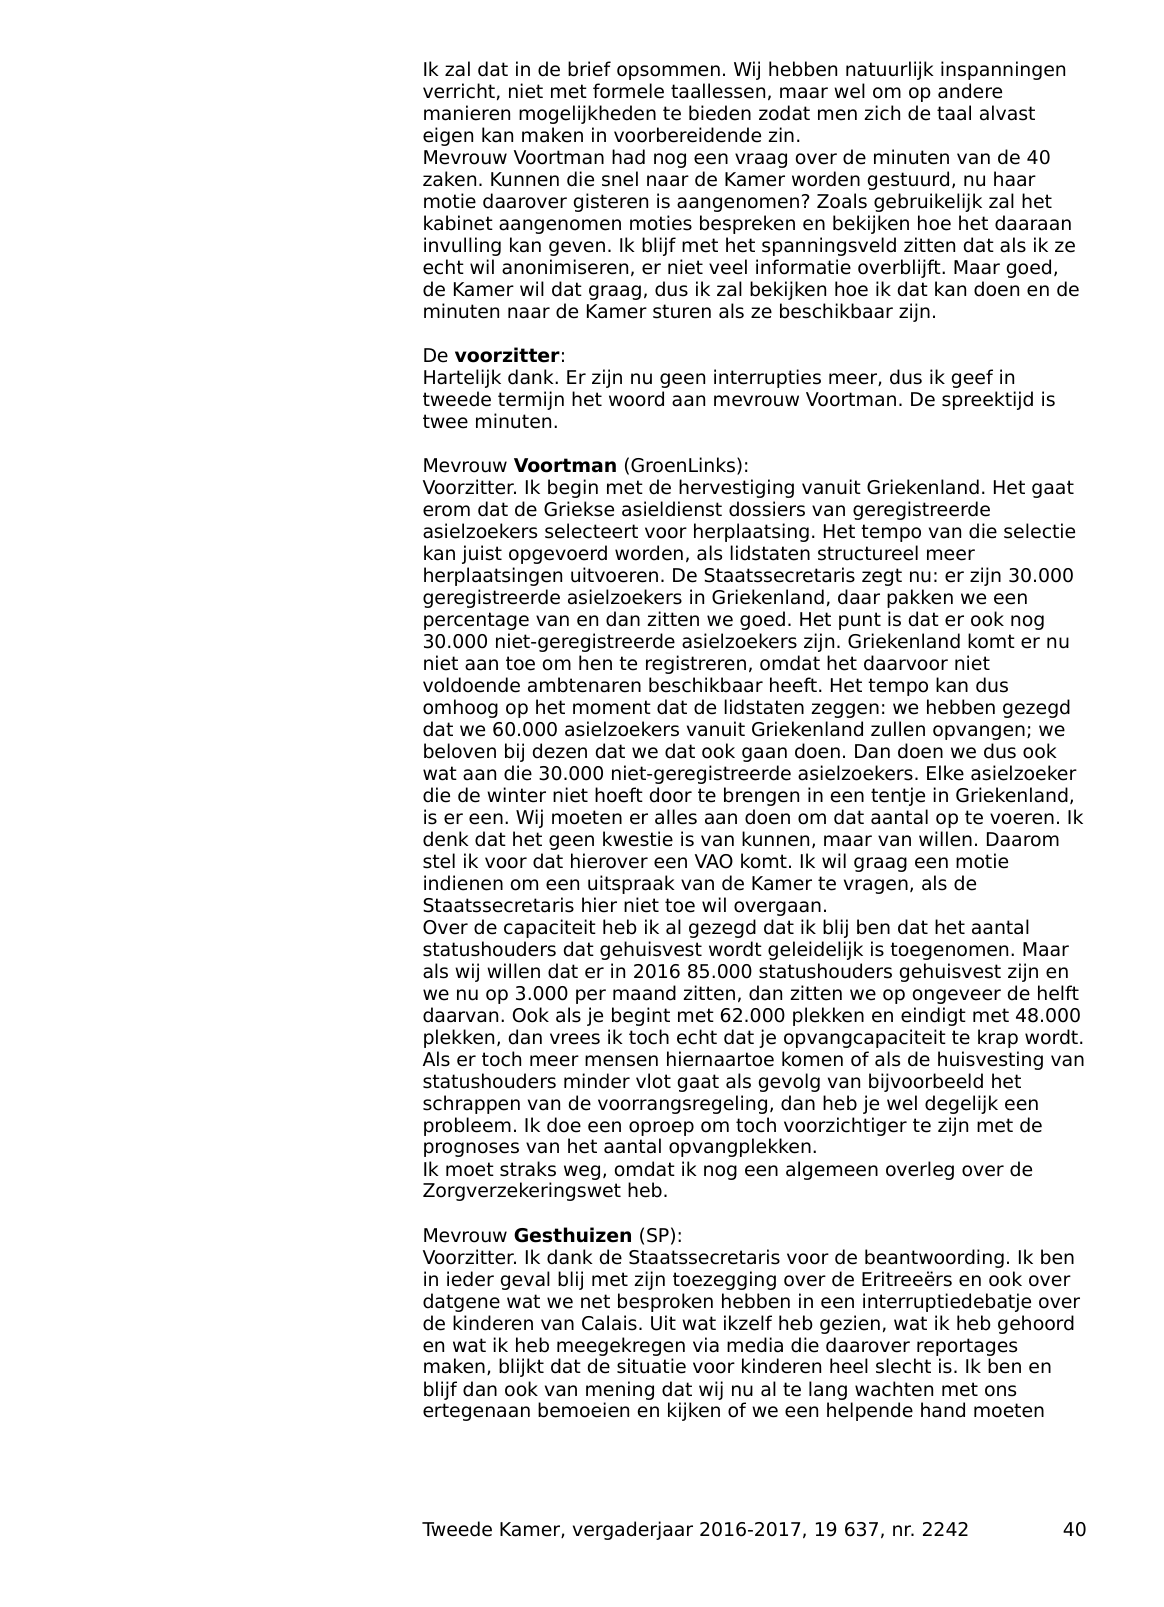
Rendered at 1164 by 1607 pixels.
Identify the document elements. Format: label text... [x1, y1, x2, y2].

text Ik zal dat in de brief opsommen. Wij hebben natuurlijk inspanningen verricht, niet met formele taallessen, maar wel om op andere manieren mogelijkheden te bieden zodat men zich de taal alvast eigen kan maken in voorbereidende zin. [422, 59, 1087, 147]
text Voorzitter. Ik begin met de hervestiging vanuit Griekenland. Het gaat erom dat de Griekse asieldienst dossiers van geregistreerde asielzoekers selecteert voor herplaatsing. Het tempo van die selectie kan juist opgevoerd worden, als lidstaten structureel meer herplaatsingen uitvoeren. De Staatssecretaris zegt nu: er zijn 30.000 geregistreerde asielzoekers in Griekenland, daar pakken we een percentage van en dan zitten we goed. Het punt is dat er ook nog 30.000 niet-geregistreerde asielzoekers zijn. Griekenland komt er nu niet aan toe om hen te registreren, omdat het daarvoor niet voldoende ambtenaren beschikbaar heeft. Het tempo kan dus omhoog op het moment dat de lidstaten zeggen: we hebben gezegd dat we 60.000 asielzoekers vanuit Griekenland zullen opvangen; we beloven bij dezen dat we dat ook gaan doen. Dan doen we dus ook wat aan die 30.000 niet-geregistreerde asielzoekers. Elke asielzoeker die de winter niet hoeft door te brengen in een tentje in Griekenland, is er een. Wij moeten er alles aan doen om dat aantal op te voeren. Ik denk dat het geen kwestie is van kunnen, maar van willen. Daarom stel ik voor dat hierover een VAO komt. Ik wil graag een motie indienen om een uitspraak van de Kamer te vragen, als de Staatssecretaris hier niet toe wil overgaan. [422, 477, 1087, 917]
text Voorzitter. Ik dank de Staatssecretaris voor de beantwoording. Ik ben in ieder geval blij met zijn toezegging over de Eritreeërs en ook over datgene wat we net besproken hebben in een interruptiedebatje over de kinderen van Calais. Uit wat ikzelf heb gezien, wat ik heb gehoord en wat ik heb meegekregen via media die daarover reportages maken, blijkt dat de situatie voor kinderen heel slecht is. Ik ben en blijf dan ook van mening dat wij nu al te lang wachten met ons ertegenaan bemoeien en kijken of we een helpende hand moeten [422, 1247, 1087, 1422]
text Ik moet straks weg, omdat ik nog een algemeen overleg over de Zorgverzekeringswet heb. [422, 1158, 1087, 1202]
text Over de capaciteit heb ik al gezegd dat ik blij ben dat het aantal statushouders dat gehuisvest wordt geleidelijk is toegenomen. Maar als wij willen dat er in 2016 85.000 statushouders gehuisvest zijn en we nu op 3.000 per maand zitten, dan zitten we op ongeveer de helft daarvan. Ook als je begint met 62.000 plekken en eindigt met 48.000 plekken, dan vrees ik toch echt dat je opvangcapaciteit te krap wordt. Als er toch meer mensen hiernaartoe komen of als de huisvesting van statushouders minder vlot gaat als gevolg van bijvoorbeeld het schrappen van de voorrangsregeling, dan heb je wel degelijk een probleem. Ik doe een oproep om toch voorzichtiger te zijn met de prognoses van het aantal opvangplekken. [422, 917, 1087, 1158]
text Mevrouw Voortman (GroenLinks): [422, 455, 1087, 477]
text Hartelijk dank. Er zijn nu geen interrupties meer, dus ik geef in tweede termijn het woord aan mevrouw Voortman. De spreektijd is twee minuten. [422, 367, 1087, 433]
text Mevrouw Gesthuizen (SP): [422, 1224, 1087, 1247]
text Mevrouw Voortman had nog een vraag over de minuten van de 40 zaken. Kunnen die snel naar de Kamer worden gestuurd, nu haar motie daarover gisteren is aangenomen? Zoals gebruikelijk zal het kabinet aangenomen moties bespreken en bekijken hoe het daaraan invulling kan geven. Ik blijf met het spanningsveld zitten dat als ik ze echt wil anonimiseren, er niet veel informatie overblijft. Maar goed, de Kamer wil dat graag, dus ik zal bekijken hoe ik dat kan doen en de minuten naar de Kamer sturen als ze beschikbaar zijn. [422, 147, 1087, 323]
text De voorzitter: [422, 345, 1087, 367]
